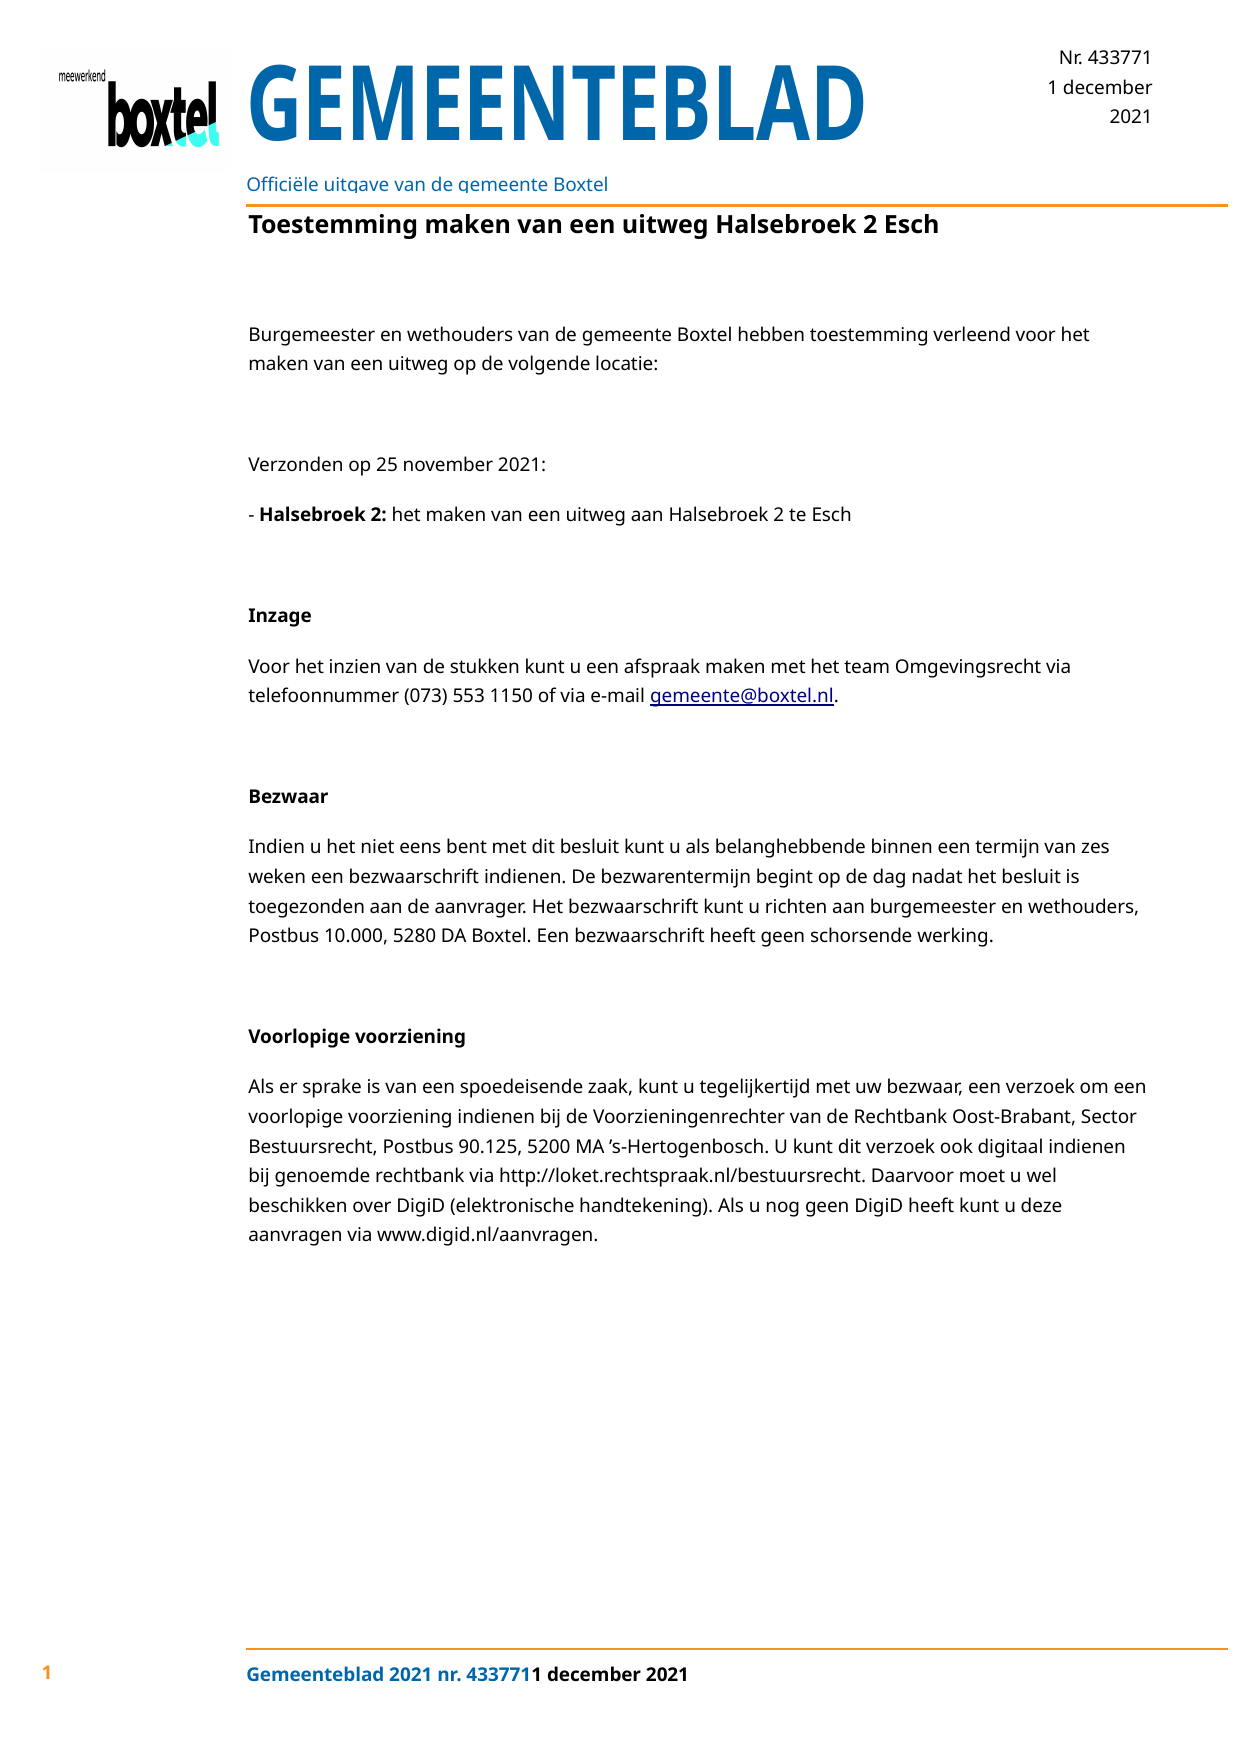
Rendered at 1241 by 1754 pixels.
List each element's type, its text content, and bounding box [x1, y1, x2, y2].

text Indien u het niet eens bent met dit besluit kunt u als belanghebbende binnen een termijn van zes weken een bezwaarschrift indienen. De bezwarentermijn begint op de dag nadat het besluit is toegezonden aan de aanvrager. Het bezwaarschrift kunt u richten aan burgemeester en wethouders, Postbus 10.000, 5280 DA Boxtel. Een bezwaarschrift heeft geen schorsende werking. [248, 834, 1152, 948]
text Voor het inzien van de stukken kunt u een afspraak maken met het team Omgevingsrecht via telefoonnummer (073) 553 1150 of via e-mail gemeente@boxtel.nl. [248, 653, 1152, 708]
text - Halsebroek 2: het maken van een uitweg aan Halsebroek 2 te Esch [248, 502, 1152, 527]
text Burgemeester en wethouders van de gemeente Boxtel hebben toestemming verleend voor het maken van een uitweg op de volgende locatie: [248, 321, 1152, 376]
text Inzage [248, 602, 1152, 628]
text Verzonden op 25 november 2021: [248, 451, 1152, 477]
text Als er sprake is van een spoedeisende zaak, kunt u tegelijkertijd met uw bezwaar, een verzoek om een voorlopige voorziening indienen bij de Voorzieningenrechter van de Rechtbank Oost-Brabant, Sector Bestuursrecht, Postbus 90.125, 5200 MA ’s-Hertogenbosch. U kunt dit verzoek ook digitaal indienen bij genoemde rechtbank via http://loket.rechtspraak.nl/bestuursrecht. Daarvoor moet u wel beschikken over DigiD (elektronische handtekening). Als u nog geen DigiD heeft kunt u deze aanvragen via www.digid.nl/aanvragen. [248, 1074, 1152, 1247]
text Toestemming maken van een uitweg Halsebroek 2 Esch [248, 207, 1152, 241]
picture [41, 47, 231, 172]
text Bezwaar [248, 783, 1152, 809]
text Voorlopige voorziening [248, 1023, 1152, 1049]
